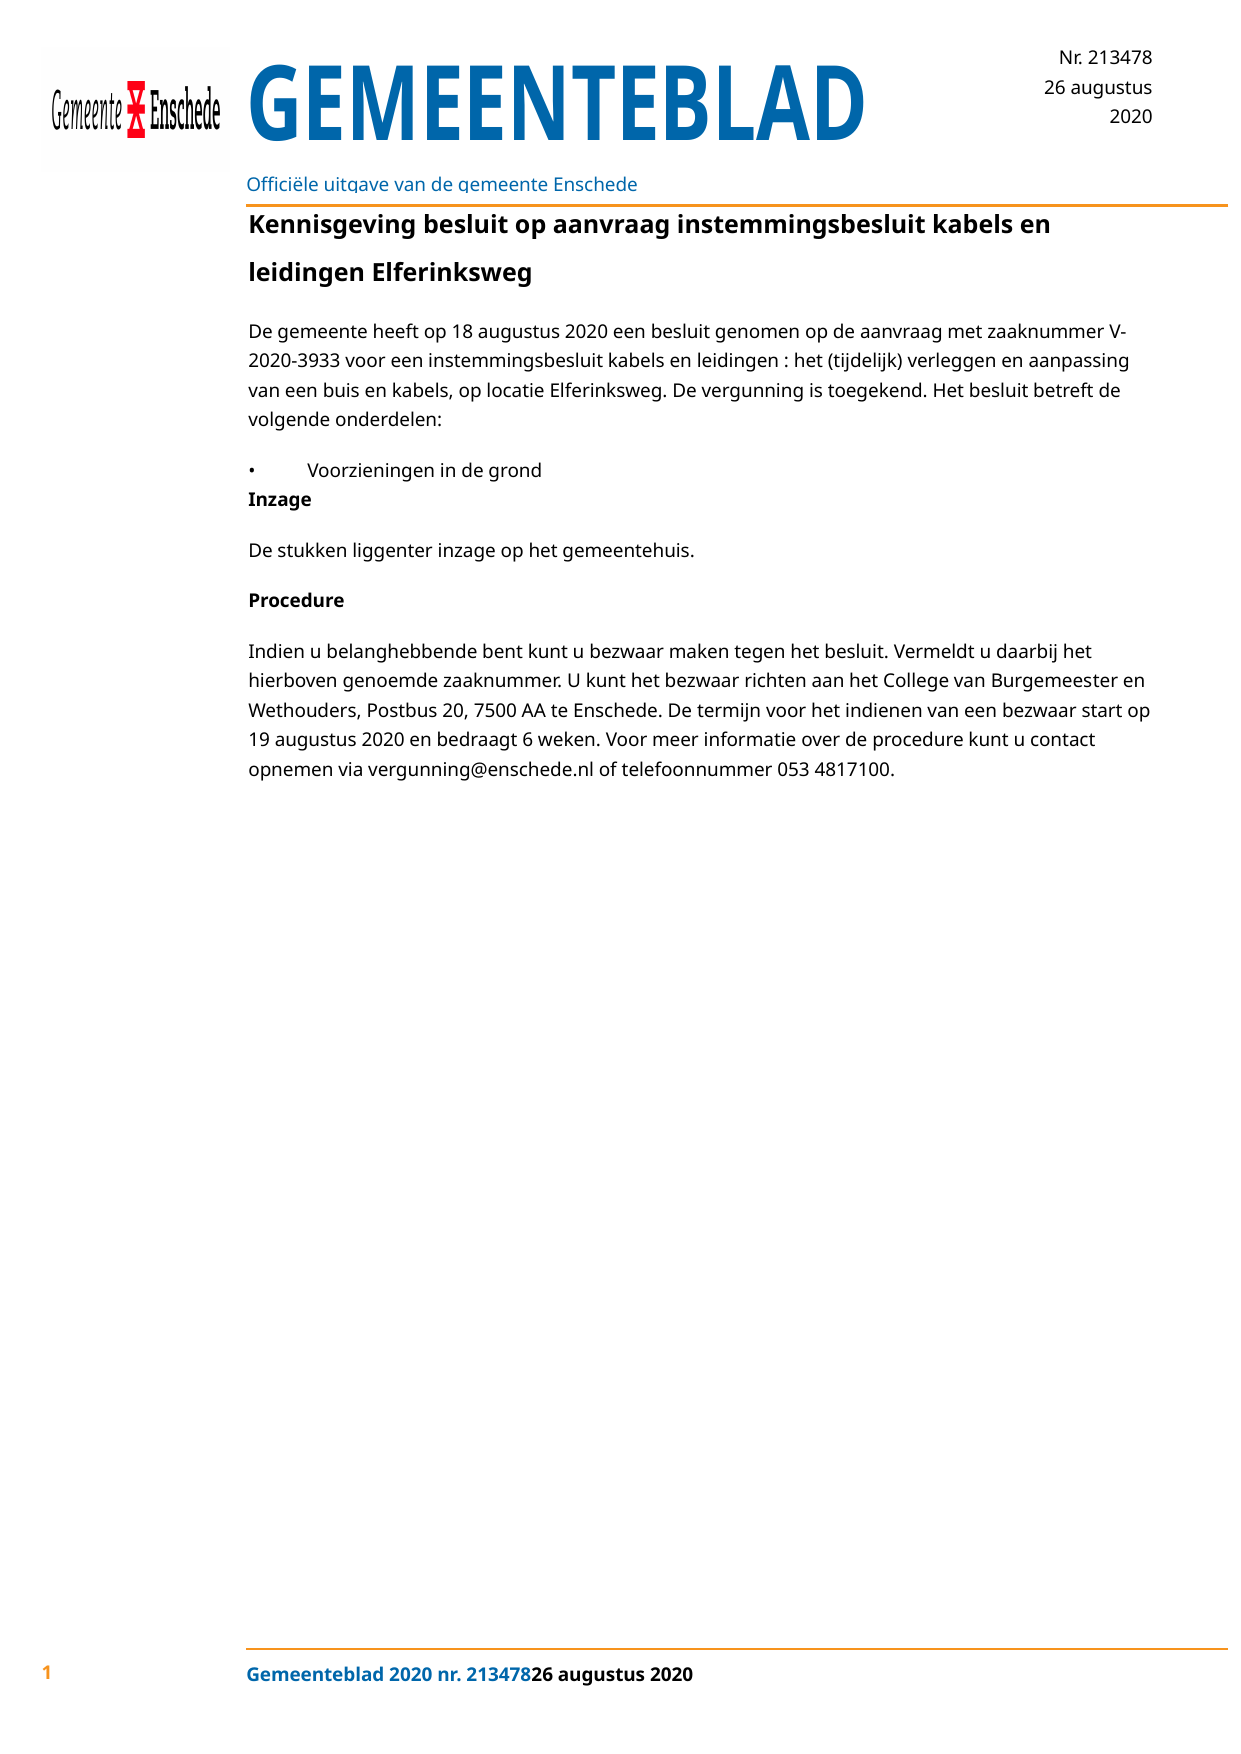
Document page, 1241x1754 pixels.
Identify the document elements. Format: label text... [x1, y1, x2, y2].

text Kennisgeving besluit op aanvraag instemmingsbesluit kabels en leidingen Elferinksweg [248, 207, 1152, 288]
text De gemeente heeft op 18 augustus 2020 een besluit genomen op de aanvraag met zaaknummer V-2020-3933 voor een instemmingsbesluit kabels en leidingen : het (tijdelijk) verleggen en aanpassing van een buis en kabels, op locatie Elferinksweg. De vergunning is toegekend. Het besluit betreft de volgende onderdelen: [248, 318, 1152, 432]
picture [41, 47, 231, 172]
text Procedure [248, 587, 1152, 613]
text De stukken liggenter inzage op het gemeentehuis. [248, 537, 1152, 563]
text Inzage [248, 487, 1152, 512]
list Voorzieningen in de grond [248, 457, 1152, 483]
text Indien u belanghebbende bent kunt u bezwaar maken tegen het besluit. Vermeldt u daarbij het hierboven genoemde zaaknummer. U kunt het bezwaar richten aan het College van Burgemees­ter en Wethouders, Postbus 20, 7500 AA te Enschede. De termijn voor het indienen van een bezwaar start op 19 augustus 2020 en bedraagt 6 weken. Voor meer informatie over de procedure kunt u contact opnemen via vergunning@enschede.nl of telefoonnummer 053 4817100. [248, 638, 1152, 782]
